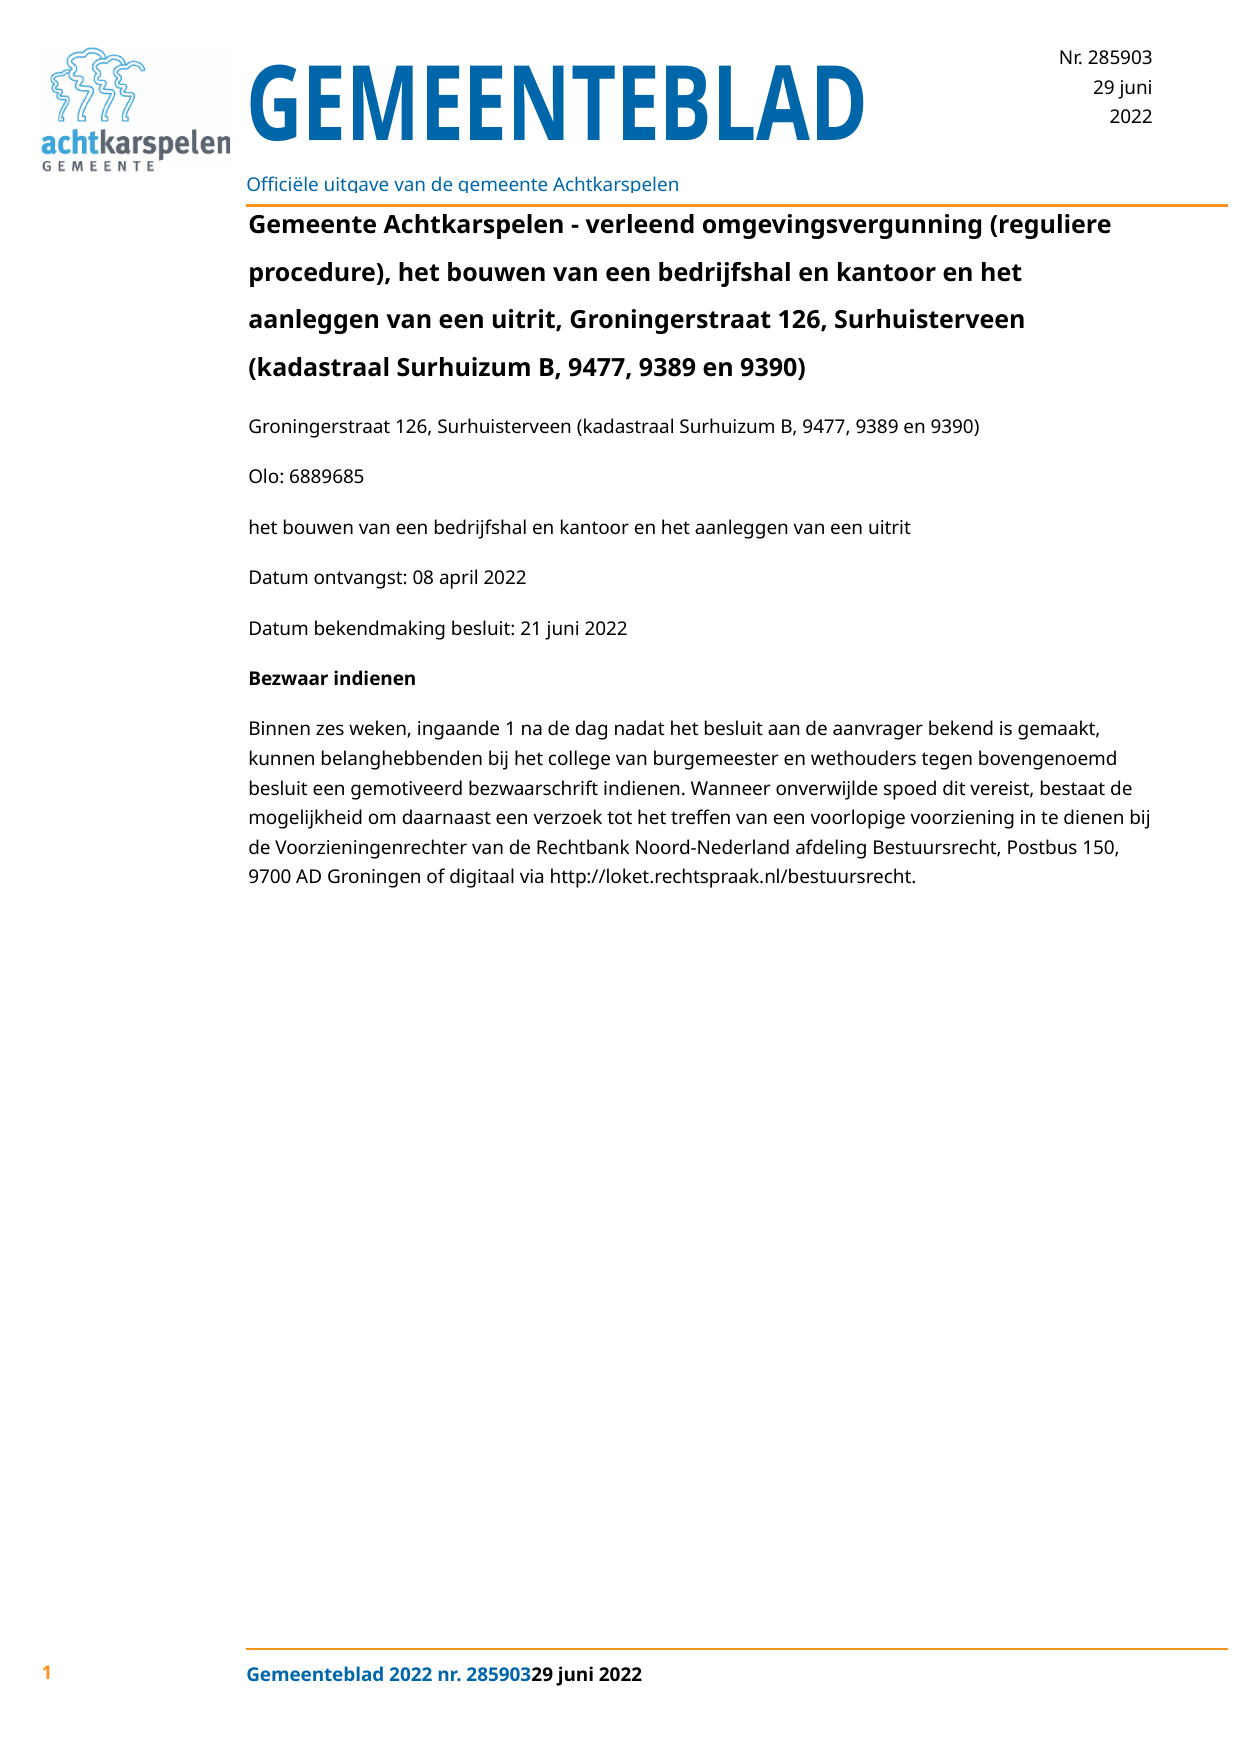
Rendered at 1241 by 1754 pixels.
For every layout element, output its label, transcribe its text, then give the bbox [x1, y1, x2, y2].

text Gemeente Achtkarspelen - verleend omgevingsvergunning (reguliere procedure), het bouwen van een bedrijfshal en kantoor en het aanleggen van een uitrit, Groningerstraat 126, Surhuisterveen (kadastraal Surhuizum B, 9477, 9389 en 9390) [248, 207, 1152, 384]
text Bezwaar indienen [248, 665, 1152, 691]
text Datum ontvangst: 08 april 2022 [248, 564, 1152, 590]
text Groningerstraat 126, Surhuisterveen (kadastraal Surhuizum B, 9477, 9389 en 9390) [248, 413, 1152, 439]
text Binnen zes weken, ingaande 1 na de dag nadat het besluit aan de aanvrager bekend is gemaakt, kunnen belanghebbenden bij het college van burgemeester en wethouders tegen bovengenoemd besluit een gemotiveerd bezwaarschrift indienen. Wanneer onverwijlde spoed dit vereist, bestaat de mogelijkheid om daarnaast een verzoek tot het treffen van een voorlopige voorziening in te dienen bij de Voorzieningenrechter van de Rechtbank Noord-Nederland afdeling Bestuursrecht, Postbus 150, 9700 AD Groningen of digitaal via http://loket.rechtspraak.nl/bestuursrecht. [248, 716, 1152, 889]
picture [41, 47, 231, 172]
text Olo: 6889685 [248, 463, 1152, 489]
text Datum bekendmaking besluit: 21 juni 2022 [248, 615, 1152, 641]
text het bouwen van een bedrijfshal en kantoor en het aanleggen van een uitrit [248, 514, 1152, 540]
